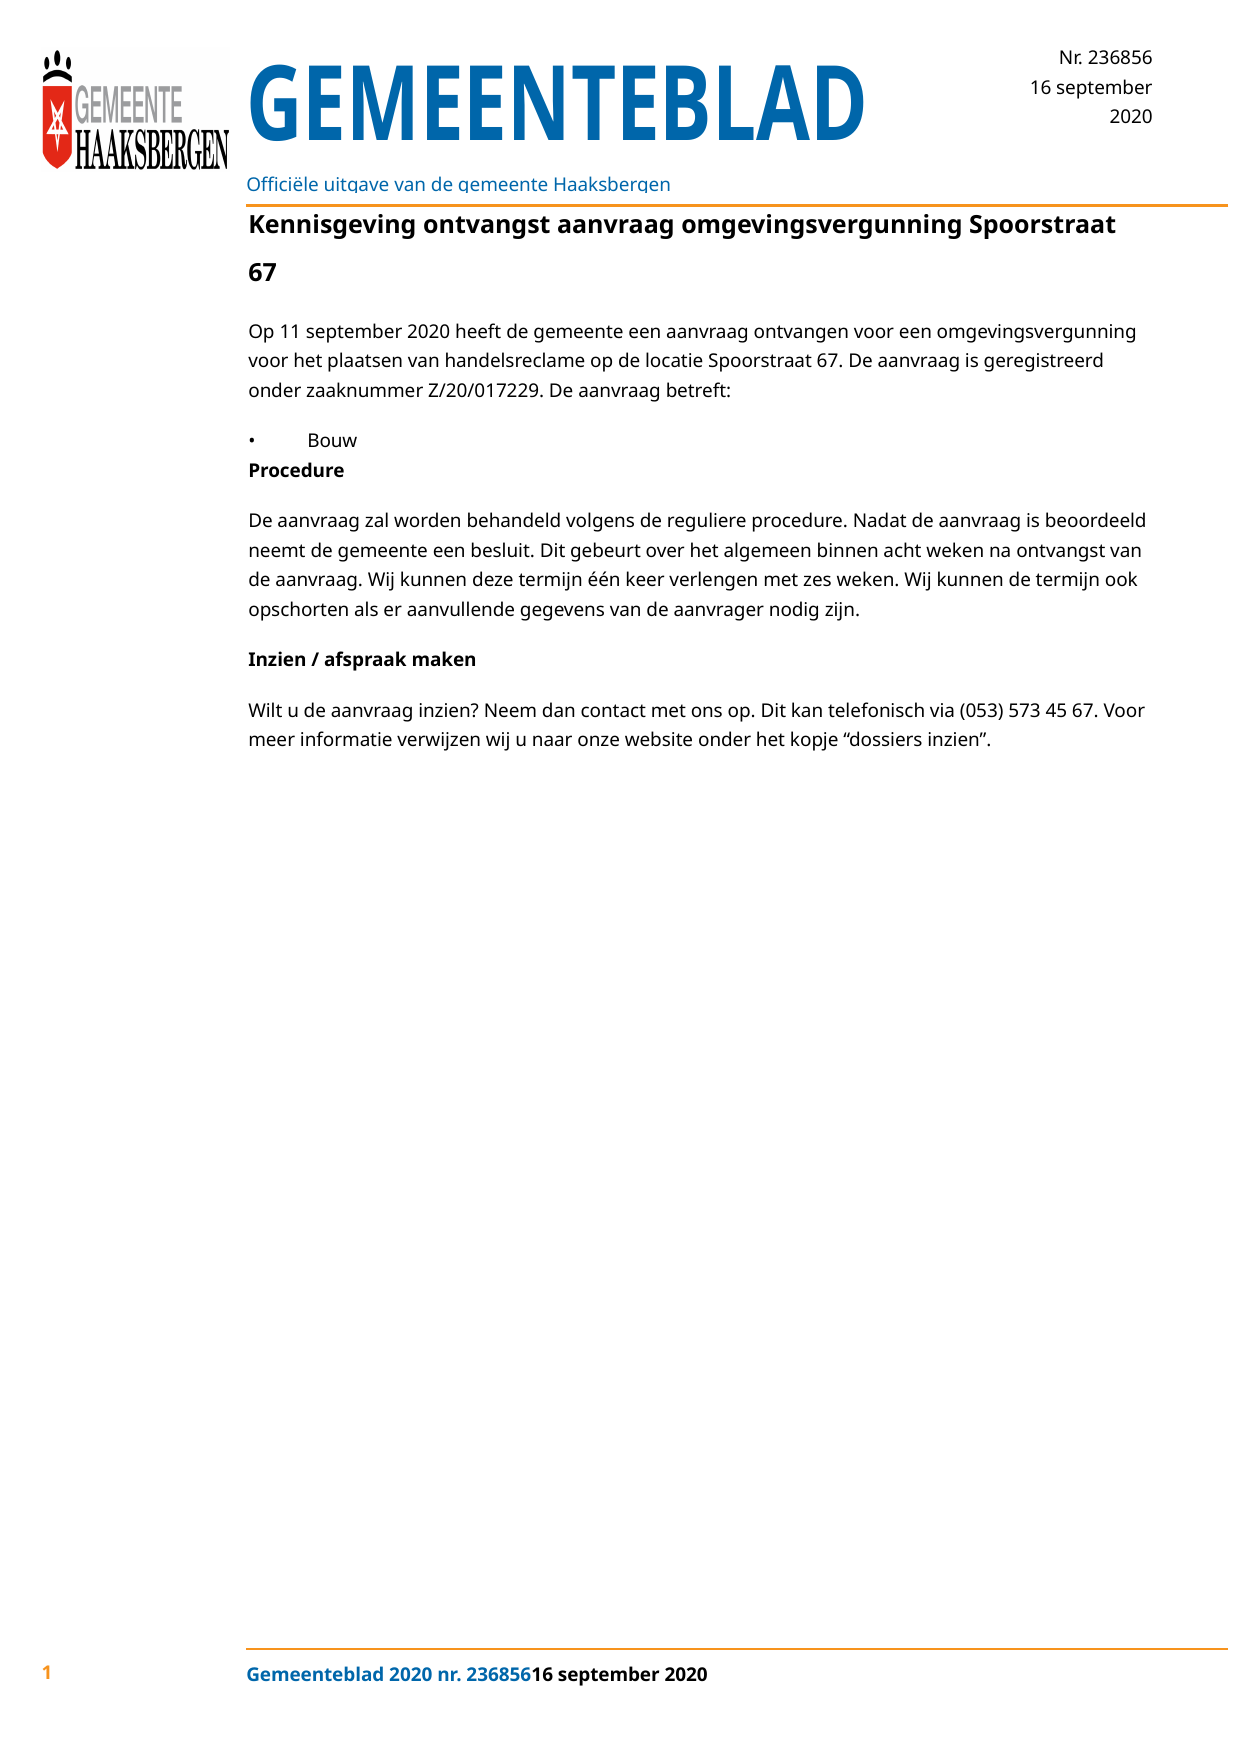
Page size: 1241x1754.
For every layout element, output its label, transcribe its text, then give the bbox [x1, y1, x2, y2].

text De aanvraag zal worden behandeld volgens de reguliere procedure. Nadat de aanvraag is beoordeeld neemt de gemeente een besluit. Dit gebeurt over het algemeen binnen acht weken na ontvangst van de aanvraag. Wij kunnen deze termijn één keer verlengen met zes weken. Wij kunnen de termijn ook opschorten als er aanvullende gegevens van de aanvrager nodig zijn. [248, 507, 1152, 622]
text Kennisgeving ontvangst aanvraag omgevingsvergunning Spoorstraat 67 [248, 207, 1152, 288]
picture [41, 47, 231, 172]
text Procedure [248, 457, 1152, 483]
text Wilt u de aanvraag inzien? Neem dan contact met ons op. Dit kan telefonisch via (053) 573 45 67. Voor meer informatie verwijzen wij u naar onze website onder het kopje “dossiers inzien”. [248, 697, 1152, 752]
list Bouw [248, 427, 1152, 453]
text Op 11 september 2020 heeft de gemeente een aanvraag ontvangen voor een omgevingsvergunning voor het plaatsen van handelsreclame op de locatie Spoorstraat 67. De aanvraag is geregistreerd onder zaaknummer Z/20/017229. De aanvraag betreft: [248, 318, 1152, 403]
text Inzien / afspraak maken [248, 647, 1152, 672]
